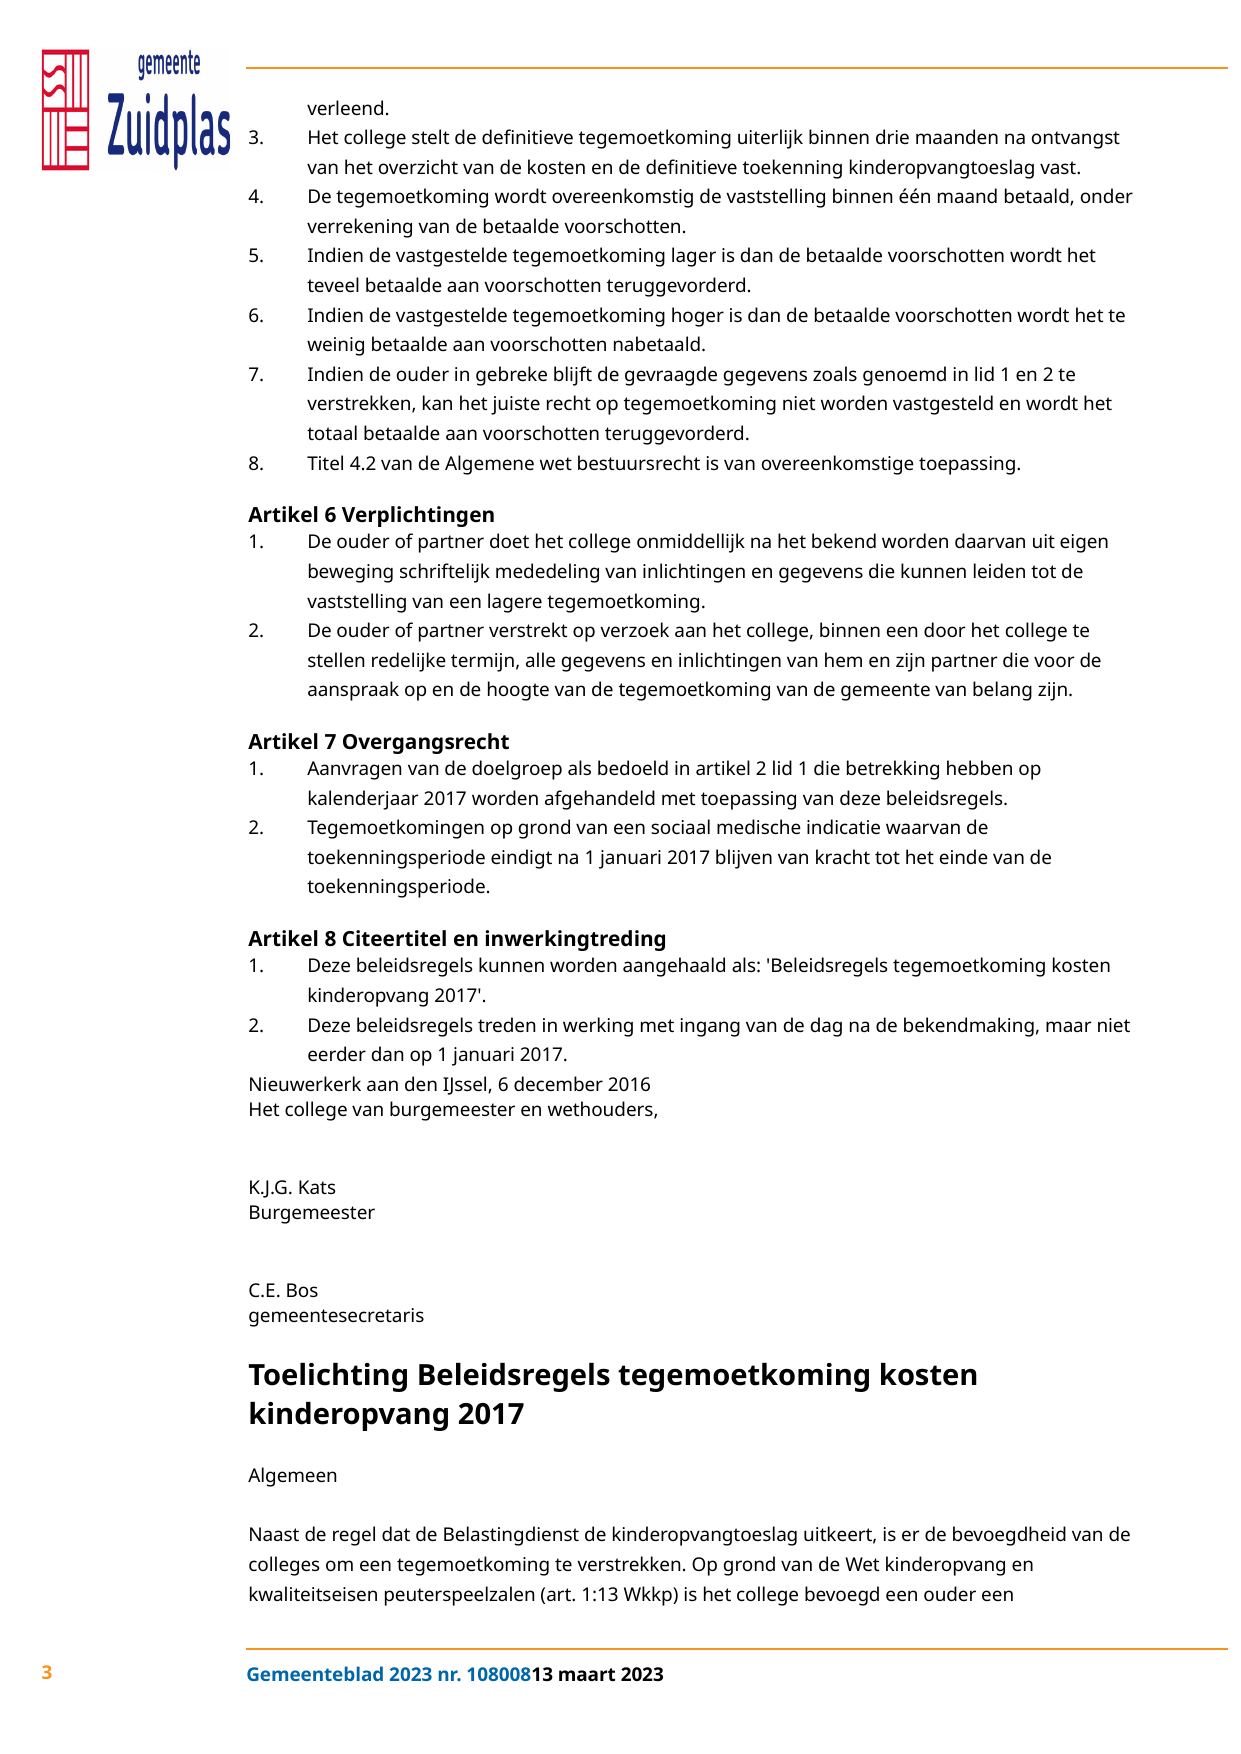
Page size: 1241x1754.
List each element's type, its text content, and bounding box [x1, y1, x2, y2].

list Deze beleidsregels treden in werking met ingang van de dag na de bekendmaking, maar niet eerder dan op 1 januari 2017. [248, 1012, 1152, 1067]
list verleend. [248, 95, 1152, 121]
list Tegemoetkomingen op grond van een sociaal medische indicatie waarvan de toekenningsperiode eindigt na 1 januari 2017 blijven van kracht tot het einde van de toekenningsperiode. [248, 814, 1152, 899]
text Toelichting Beleidsregels tegemoetkoming kosten kinderopvang 2017 [248, 1354, 1152, 1433]
text Naast de regel dat de Belastingdienst de kinderopvangtoeslag uitkeert, is er de bevoegdheid van de colleges om een tegemoetkoming te verstrekken. Op grond van de Wet kinderopvang en kwaliteitseisen peuterspeelzalen (art. 1:13 Wkkp) is het college bevoegd een ouder een [248, 1522, 1152, 1607]
list De ouder of partner verstrekt op verzoek aan het college, binnen een door het college te stellen redelijke termijn, alle gegevens en inlichtingen van hem en zijn partner die voor de aanspraak op en de hoogte van de tegemoetkoming van de gemeente van belang zijn. [248, 617, 1152, 702]
list Indien de vastgestelde tegemoetkoming lager is dan de betaalde voorschotten wordt het teveel betaalde aan voorschotten teruggevorderd. [248, 243, 1152, 298]
picture [41, 47, 231, 172]
list Aanvragen van de doelgroep als bedoeld in artikel 2 lid 1 die betrekking hebben op kalenderjaar 2017 worden afgehandeld met toepassing van deze beleidsregels. [248, 755, 1152, 811]
text K.J.G. Kats [248, 1174, 1152, 1199]
text gemeentesecretaris [248, 1302, 1152, 1328]
text Het college van burgemeester en wethouders, [248, 1097, 1152, 1122]
text Nieuwerkerk aan den IJssel, 6 december 2016 [248, 1071, 1152, 1097]
text Artikel 7 Overgangsrecht [248, 727, 1152, 755]
list Deze beleidsregels kunnen worden aangehaald als: 'Beleidsregels tegemoetkoming kosten kinderopvang 2017'. [248, 953, 1152, 1008]
list Het college stelt de definitieve tegemoetkoming uiterlijk binnen drie maanden na ontvangst van het overzicht van de kosten en de definitieve toekenning kinderopvangtoeslag vast. [248, 124, 1152, 180]
text Burgemeester [248, 1199, 1152, 1225]
list De tegemoetkoming wordt overeenkomstig de vaststelling binnen één maand betaald, onder verrekening van de betaalde voorschotten. [248, 183, 1152, 239]
list Titel 4.2 van de Algemene wet bestuursrecht is van overeenkomstige toepassing. [248, 450, 1152, 476]
list Indien de ouder in gebreke blijft de gevraagde gegevens zoals genoemd in lid 1 en 2 te verstrekken, kan het juiste recht op tegemoetkoming niet worden vastgesteld en wordt het totaal betaalde aan voorschotten teruggevorderd. [248, 361, 1152, 446]
text Artikel 6 Verplichtingen [248, 500, 1152, 529]
list De ouder of partner doet het college onmiddellijk na het bekend worden daarvan uit eigen beweging schriftelijk mededeling van inlichtingen en gegevens die kunnen leiden tot de vaststelling van een lagere tegemoetkoming. [248, 529, 1152, 613]
text Artikel 8 Citeertitel en inwerkingtreding [248, 924, 1152, 953]
list Indien de vastgestelde tegemoetkoming hoger is dan de betaalde voorschotten wordt het te weinig betaalde aan voorschotten nabetaald. [248, 302, 1152, 357]
text Algemeen [248, 1462, 1152, 1488]
text C.E. Bos [248, 1277, 1152, 1302]
